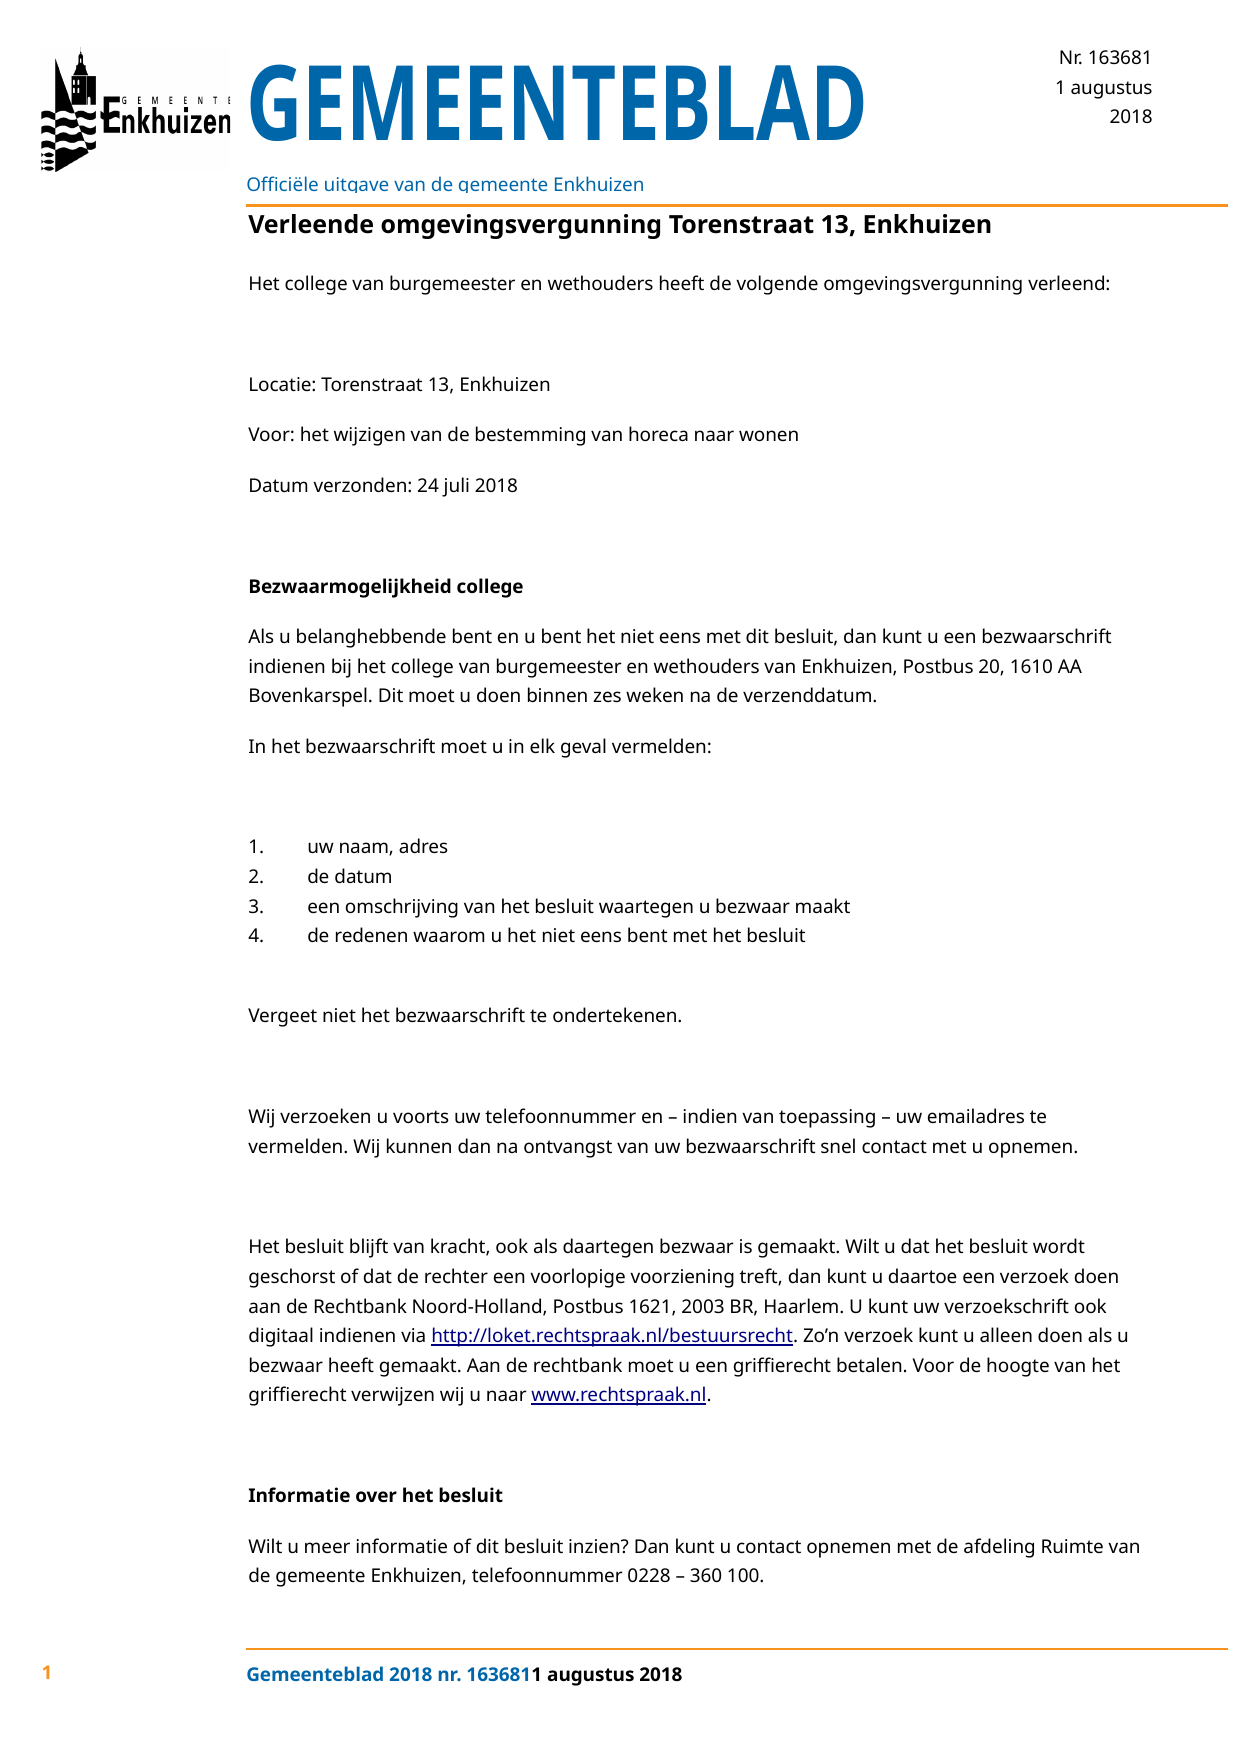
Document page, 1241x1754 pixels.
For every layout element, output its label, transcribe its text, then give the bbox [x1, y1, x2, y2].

list de datum [248, 863, 1152, 889]
text Wij verzoeken u voorts uw telefoonnummer en – indien van toepassing – uw emailadres te vermelden. Wij kunnen dan na ontvangst van uw bezwaarschrift snel contact met u opnemen. [248, 1103, 1152, 1158]
text Locatie: Torenstraat 13, Enkhuizen [248, 371, 1152, 397]
picture [41, 47, 231, 172]
text Datum verzonden: 24 juli 2018 [248, 472, 1152, 498]
text Informatie over het besluit [248, 1482, 1152, 1508]
list uw naam, adres [248, 834, 1152, 859]
text Bezwaarmogelijkheid college [248, 573, 1152, 598]
text Verleende omgevingsvergunning Torenstraat 13, Enkhuizen [248, 207, 1152, 241]
text Voor: het wijzigen van de bestemming van horeca naar wonen [248, 422, 1152, 447]
text In het bezwaarschrift moet u in elk geval vermelden: [248, 733, 1152, 758]
list een omschrijving van het besluit waartegen u bezwaar maakt [248, 893, 1152, 918]
text Wilt u meer informatie of dit besluit inzien? Dan kunt u contact opnemen met de afdeling Ruimte van de gemeente Enkhuizen, telefoonnummer 0228 – 360 100. [248, 1533, 1152, 1588]
list de redenen waarom u het niet eens bent met het besluit [248, 922, 1152, 948]
text Het besluit blijft van kracht, ook als daartegen bezwaar is gemaakt. Wilt u dat het besluit wordt geschorst of dat de rechter een voorlopige voorziening treft, dan kunt u daartoe een verzoek doen aan de Rechtbank Noord-Holland, Postbus 1621, 2003 BR, Haarlem. U kunt uw verzoekschrift ook digitaal indienen via http://loket.rechtspraak.nl/bestuursrecht. Zo’n verzoek kunt u alleen doen als u bezwaar heeft gemaakt. Aan de rechtbank moet u een griffierecht betalen. Voor de hoogte van het griffierecht verwijzen wij u naar www.rechtspraak.nl. [248, 1234, 1152, 1407]
text Het college van burgemeester en wethouders heeft de volgende omgevingsvergunning verleend: [248, 270, 1152, 296]
text Vergeet niet het bezwaarschrift te ondertekenen. [248, 1002, 1152, 1028]
text Als u belanghebbende bent en u bent het niet eens met dit besluit, dan kunt u een bezwaarschrift indienen bij het college van burgemeester en wethouders van Enkhuizen, Postbus 20, 1610 AA Bovenkarspel. Dit moet u doen binnen zes weken na de verzenddatum. [248, 623, 1152, 708]
